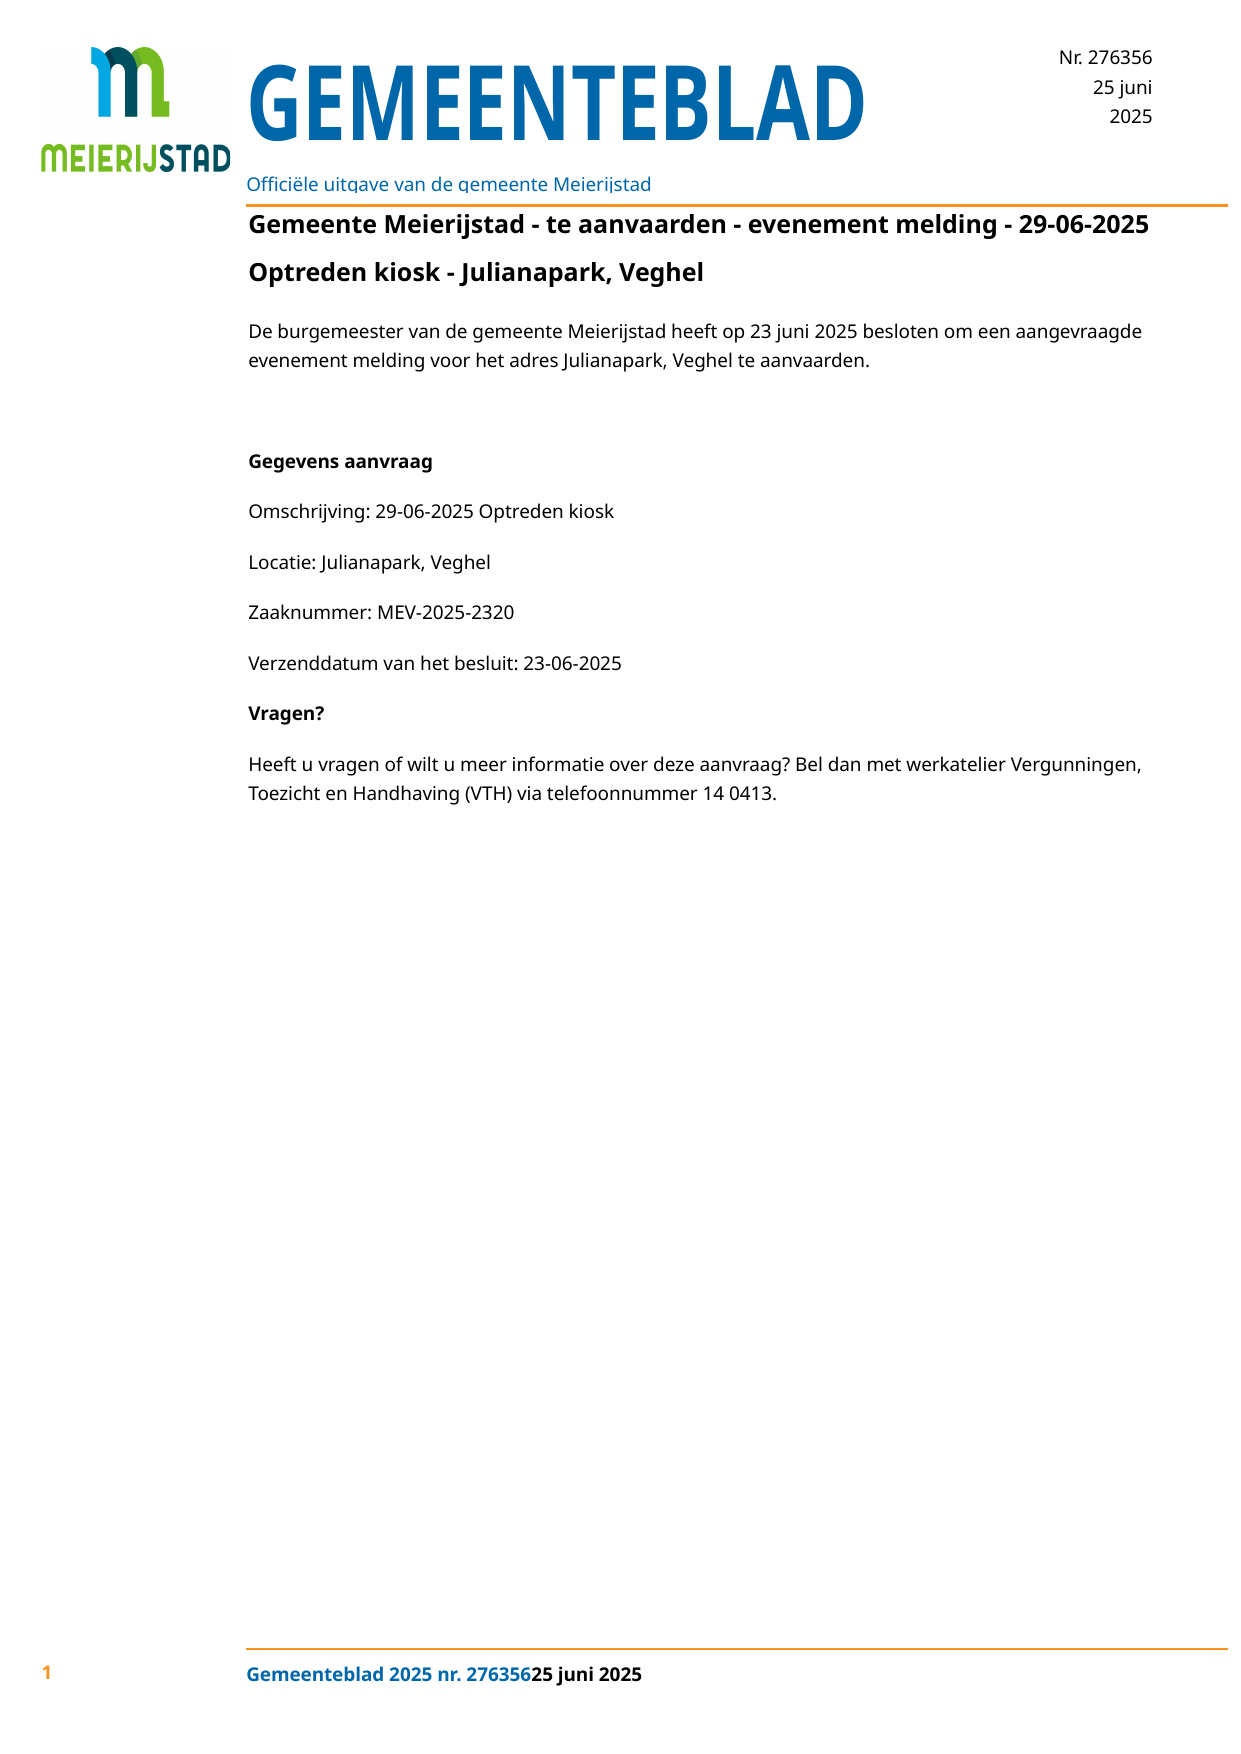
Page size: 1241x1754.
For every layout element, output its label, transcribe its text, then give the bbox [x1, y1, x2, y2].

picture [41, 47, 231, 172]
text Locatie: Julianapark, Veghel [248, 549, 1152, 575]
text Zaaknummer: MEV-2025-2320 [248, 599, 1152, 625]
text Verzenddatum van het besluit: 23-06-2025 [248, 650, 1152, 676]
text Gemeente Meierijstad - te aanvaarden - evenement melding - 29-06-2025 Optreden kiosk - Julianapark, Veghel [248, 207, 1152, 288]
text Vragen? [248, 700, 1152, 726]
text De burgemeester van de gemeente Meierijstad heeft op 23 juni 2025 besloten om een aangevraagde evenement melding voor het adres Julianapark, Veghel te aanvaarden. [248, 318, 1152, 373]
text Heeft u vragen of wilt u meer informatie over deze aanvraag? Bel dan met werkatelier Vergunningen, Toezicht en Handhaving (VTH) via telefoonnummer 14 0413. [248, 751, 1152, 806]
text Omschrijving: 29-06-2025 Optreden kiosk [248, 499, 1152, 524]
text Gegevens aanvraag [248, 448, 1152, 474]
